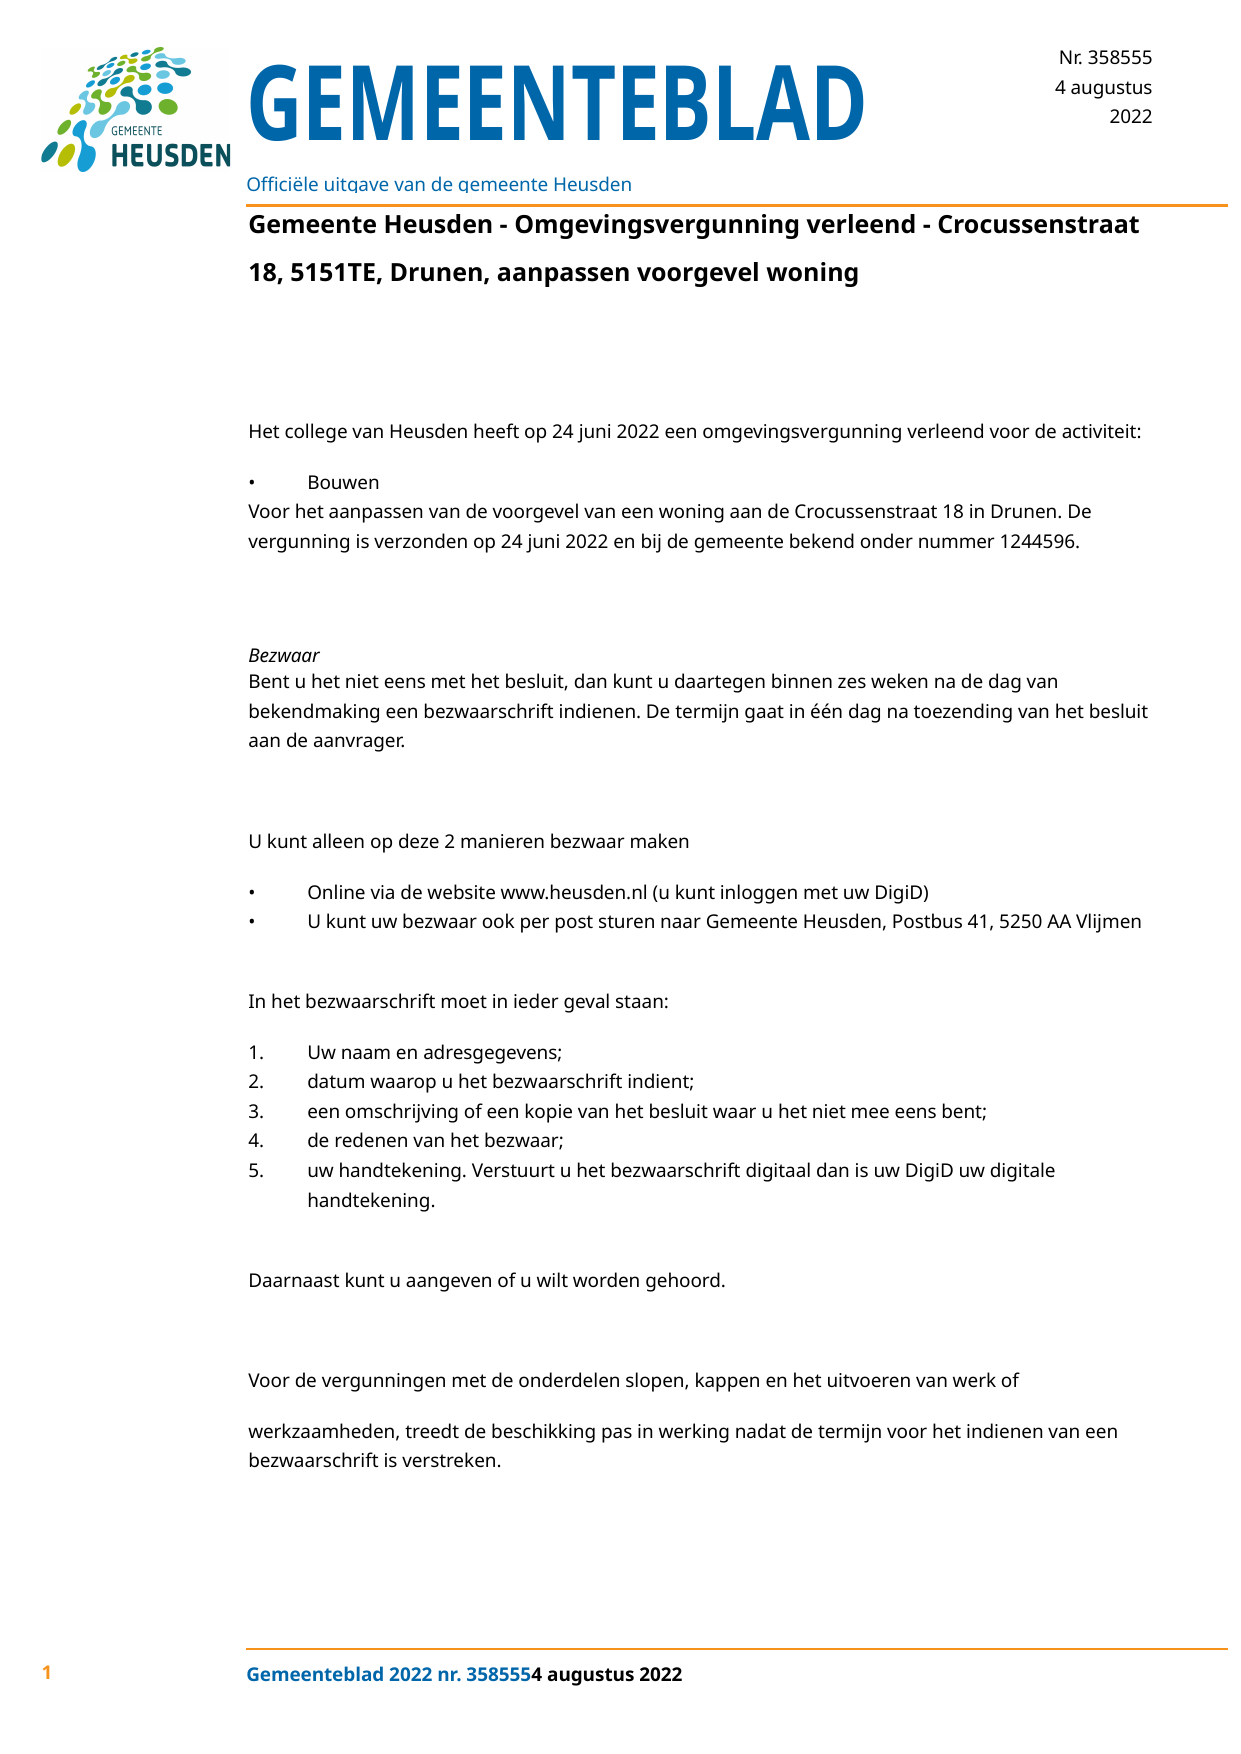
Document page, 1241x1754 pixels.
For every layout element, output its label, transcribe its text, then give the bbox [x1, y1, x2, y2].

list uw handtekening. Verstuurt u het bezwaarschrift digitaal dan is uw DigiD uw digitale handtekening. [248, 1157, 1152, 1212]
text Gemeente Heusden - Omgevingsvergunning verleend - Crocussenstraat 18, 5151TE, Drunen, aanpassen voorgevel woning [248, 207, 1152, 288]
text Bezwaar [248, 643, 1152, 668]
list Bouwen [248, 469, 1152, 495]
text Voor het aanpassen van de voorgevel van een woning aan de Crocussenstraat 18 in Drunen. De vergunning is verzonden op 24 juni 2022 en bij de gemeente bekend onder nummer 1244596. [248, 499, 1152, 554]
list Uw naam en adresgegevens; [248, 1039, 1152, 1064]
list datum waarop u het bezwaarschrift indient; [248, 1068, 1152, 1094]
text Voor de vergunningen met de onderdelen slopen, kappen en het uitvoeren van werk of [248, 1368, 1152, 1393]
text In het bezwaarschrift moet in ieder geval staan: [248, 988, 1152, 1014]
list een omschrijving of een kopie van het besluit waar u het niet mee eens bent; [248, 1098, 1152, 1124]
text U kunt alleen op deze 2 manieren bezwaar maken [248, 828, 1152, 854]
list U kunt uw bezwaar ook per post sturen naar Gemeente Heusden, Postbus 41, 5250 AA Vlijmen [248, 908, 1152, 934]
text Bent u het niet eens met het besluit, dan kunt u daartegen binnen zes weken na de dag van bekendmaking een bezwaarschrift indienen. De termijn gaat in één dag na toezending van het besluit aan de aanvrager. [248, 668, 1152, 753]
text Daarnaast kunt u aangeven of u wilt worden gehoord. [248, 1267, 1152, 1292]
list Online via de website www.heusden.nl (u kunt inloggen met uw DigiD) [248, 879, 1152, 904]
text Het college van Heusden heeft op 24 juni 2022 een omgevingsvergunning verleend voor de activiteit: [248, 419, 1152, 444]
list de redenen van het bezwaar; [248, 1128, 1152, 1153]
picture [41, 47, 231, 172]
text werkzaamheden, treedt de beschikking pas in werking nadat de termijn voor het indienen van een bezwaarschrift is verstreken. [248, 1418, 1152, 1473]
